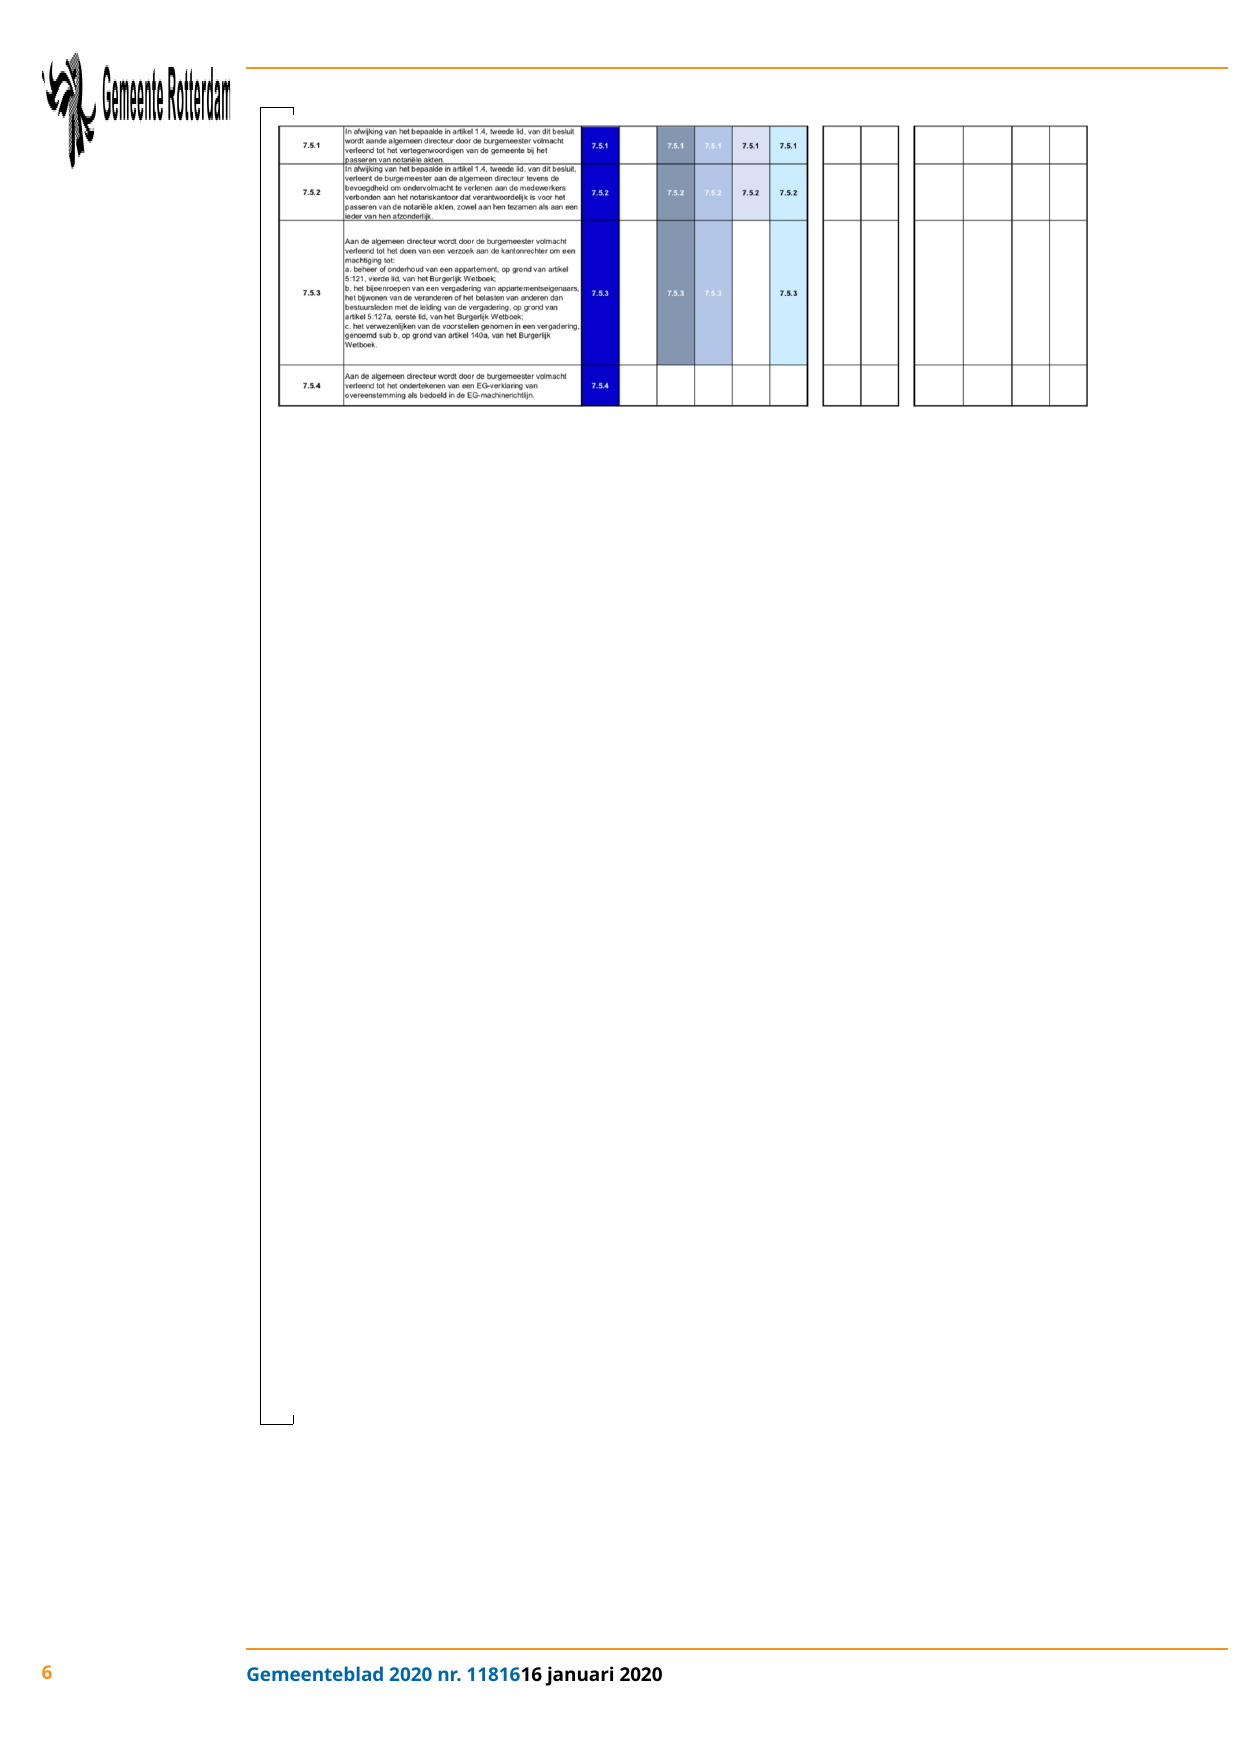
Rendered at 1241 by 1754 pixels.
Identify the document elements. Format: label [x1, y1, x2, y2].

picture [268, 115, 1096, 1415]
picture [41, 47, 231, 172]
